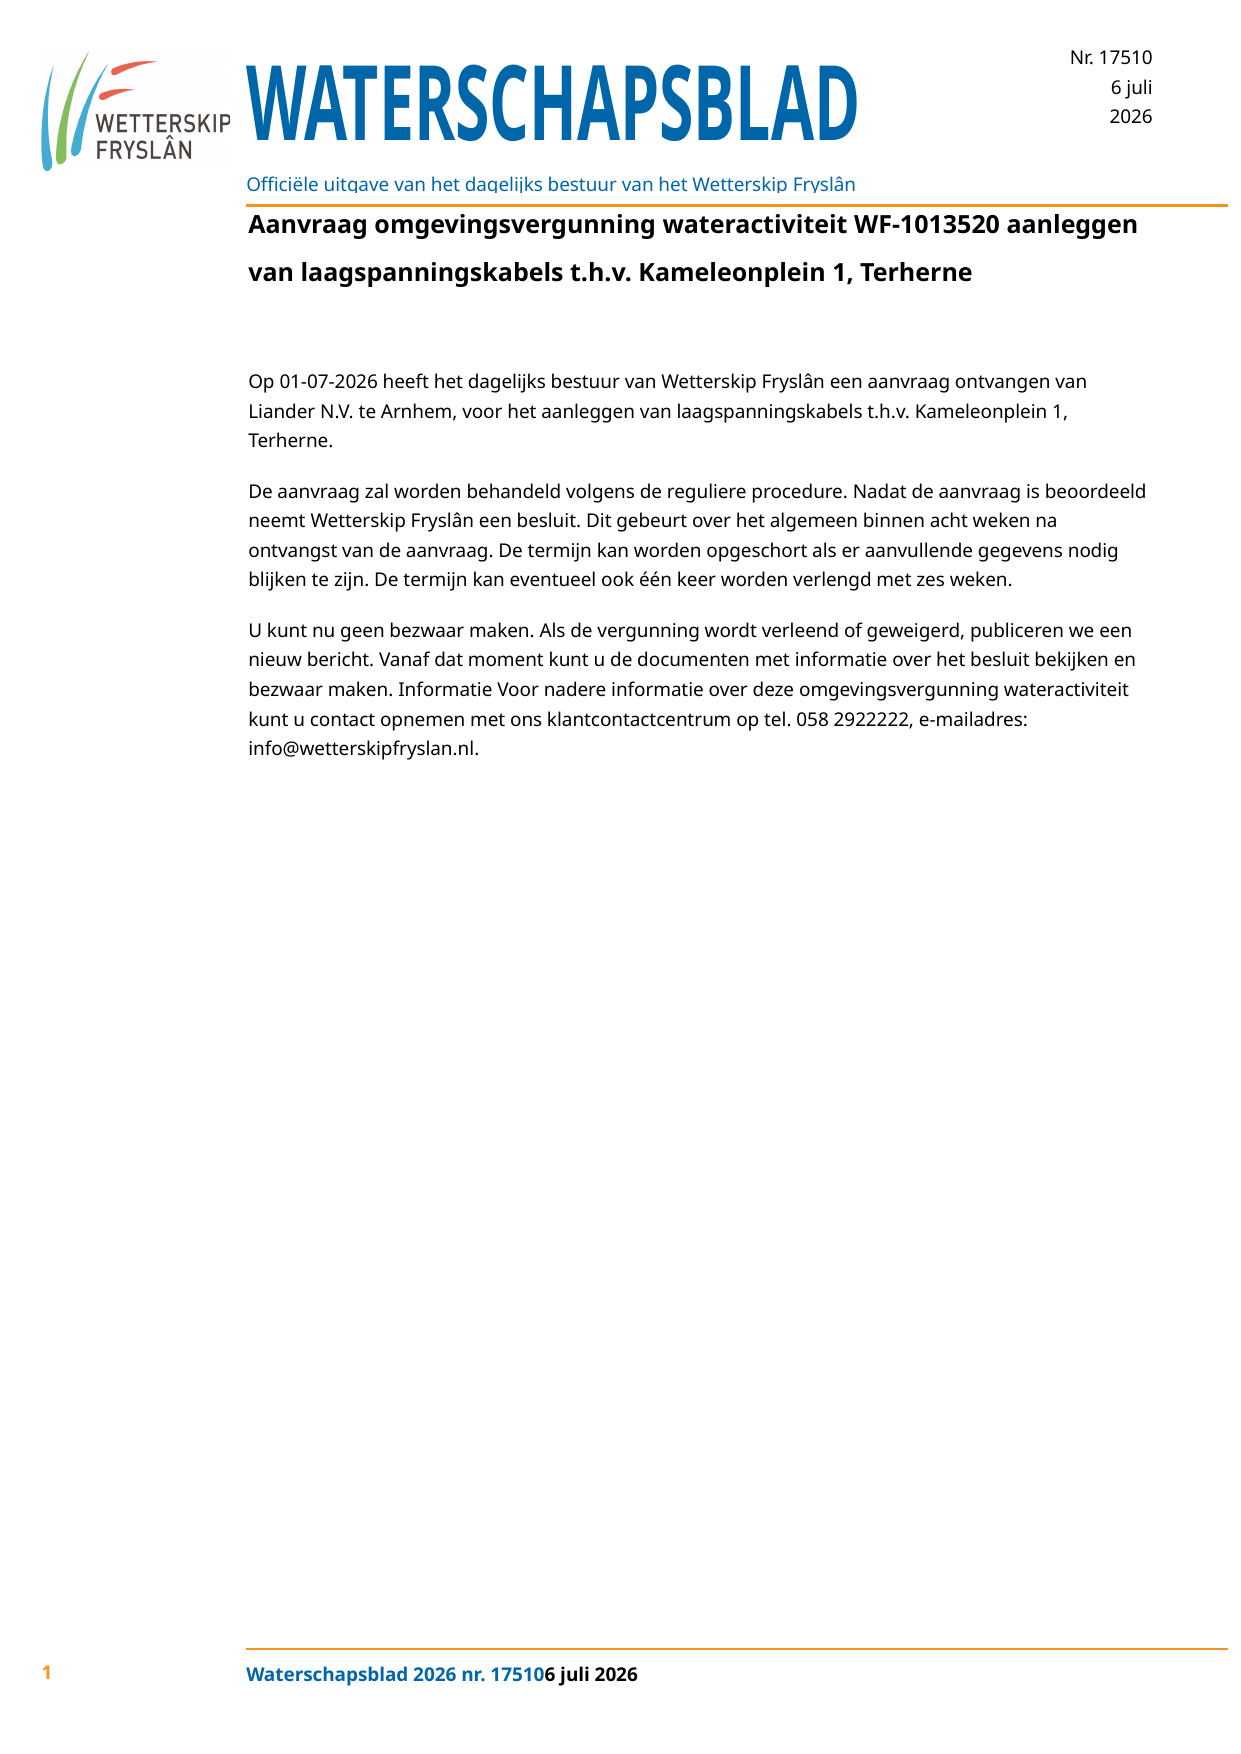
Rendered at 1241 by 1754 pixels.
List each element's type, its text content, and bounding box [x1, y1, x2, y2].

text De aanvraag zal worden behandeld volgens de reguliere procedure. Nadat de aanvraag is beoordeeld neemt Wetterskip Fryslân een besluit. Dit gebeurt over het algemeen binnen acht weken na ontvangst van de aanvraag. De termijn kan worden opgeschort als er aanvullende gegevens nodig blijken te zijn. De termijn kan eventueel ook één keer worden verlengd met zes weken. [248, 478, 1152, 592]
picture [41, 47, 231, 172]
text U kunt nu geen bezwaar maken. Als de vergunning wordt verleend of geweigerd, publiceren we een nieuw bericht. Vanaf dat moment kunt u de documenten met informatie over het besluit bekijken en bezwaar maken. Informatie Voor nadere informatie over deze omgevingsvergunning wateractiviteit kunt u contact opnemen met ons klantcontactcentrum op tel. 058 2922222, e-mailadres: info@wetterskipfryslan.nl. [248, 617, 1152, 761]
text Op 01-07-2026 heeft het dagelijks bestuur van Wetterskip Fryslân een aanvraag ontvangen van Liander N.V. te Arnhem, voor het aanleggen van laagspanningskabels t.h.v. Kameleonplein 1, Terherne. [248, 368, 1152, 453]
text Aanvraag omgevingsvergunning wateractiviteit WF-1013520 aanleggen van laagspanningskabels t.h.v. Kameleonplein 1, Terherne [248, 207, 1152, 288]
